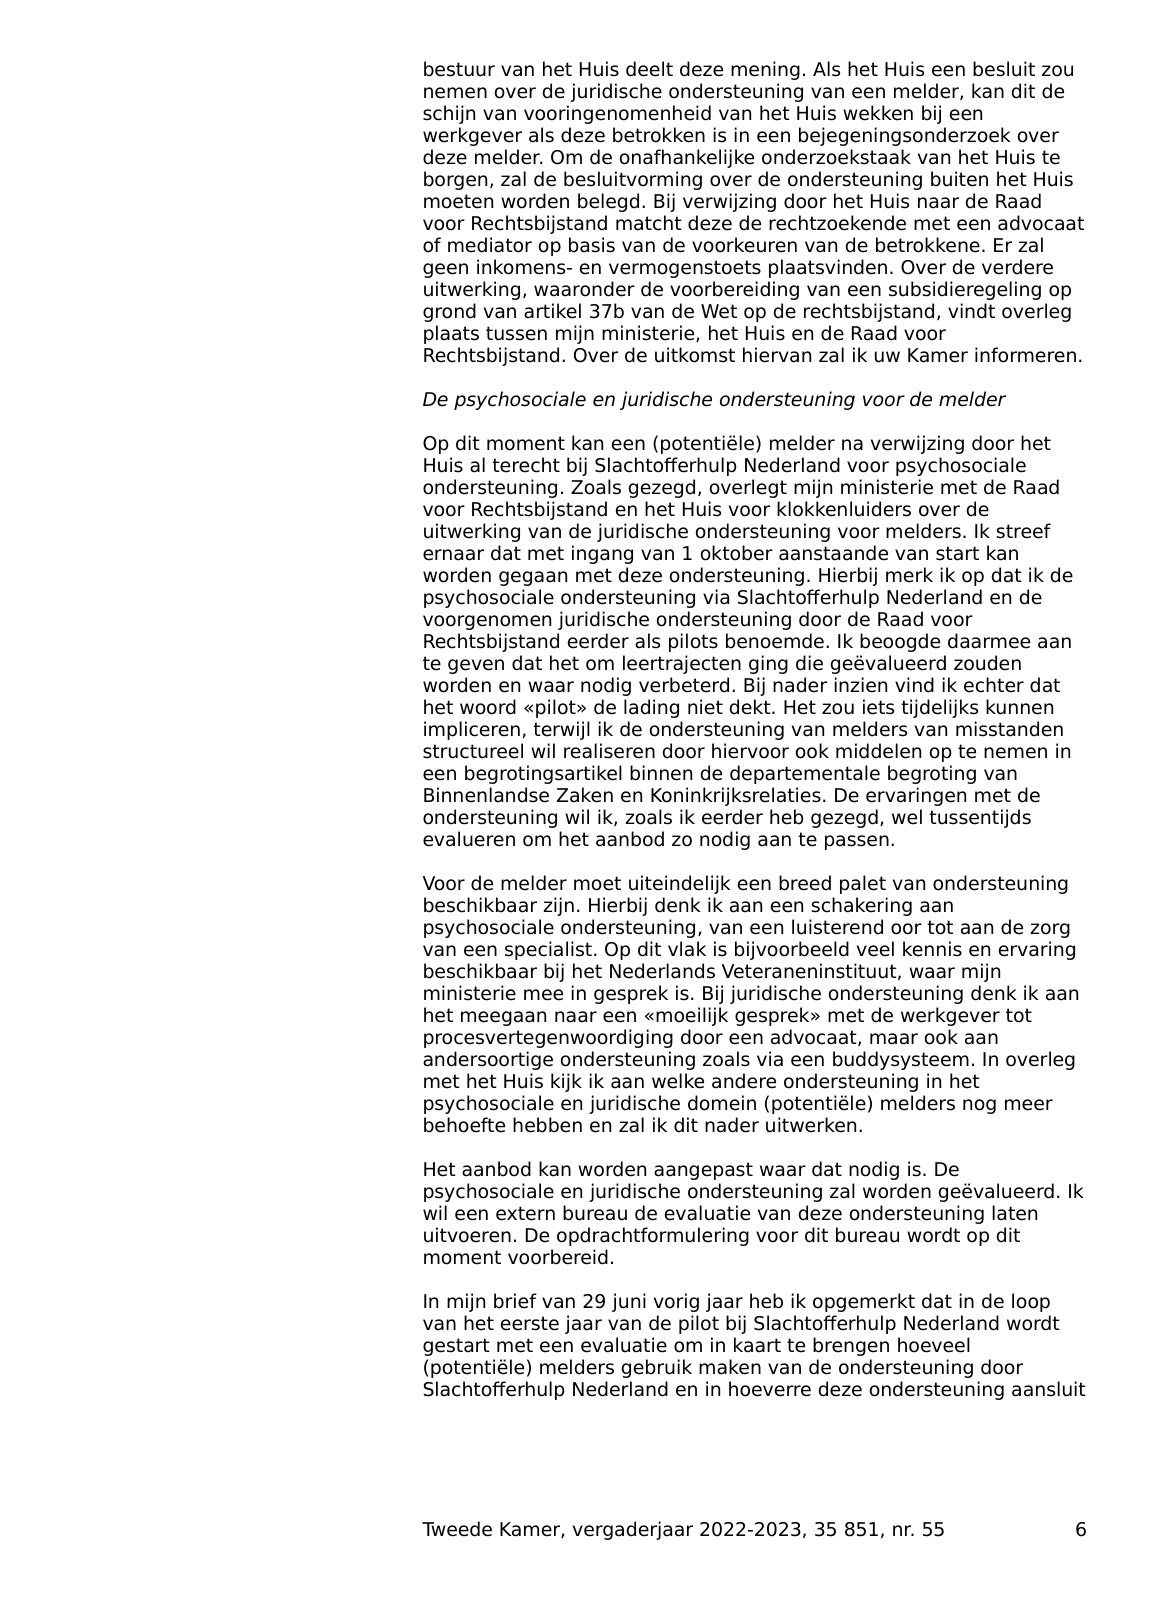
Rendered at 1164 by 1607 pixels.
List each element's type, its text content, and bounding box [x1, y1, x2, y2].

text Voor de melder moet uiteindelijk een breed palet van ondersteuning beschikbaar zijn. Hierbij denk ik aan een schakering aan psychosociale ondersteuning, van een luisterend oor tot aan de zorg van een specialist. Op dit vlak is bijvoorbeeld veel kennis en ervaring beschikbaar bij het Nederlands Veteraneninstituut, waar mijn ministerie mee in gesprek is. Bij juridische ondersteuning denk ik aan het meegaan naar een «moeilijk gesprek» met de werkgever tot procesvertegenwoordiging door een advocaat, maar ook aan andersoortige ondersteuning zoals via een buddysysteem. In overleg met het Huis kijk ik aan welke andere ondersteuning in het psychosociale en juridische domein (potentiële) melders nog meer behoefte hebben en zal ik dit nader uitwerken. [422, 873, 1087, 1137]
text bestuur van het Huis deelt deze mening. Als het Huis een besluit zou nemen over de juridische ondersteuning van een melder, kan dit de schijn van vooringenomenheid van het Huis wekken bij een werkgever als deze betrokken is in een bejegeningsonderzoek over deze melder. Om de onafhankelijke onderzoekstaak van het Huis te borgen, zal de besluitvorming over de ondersteuning buiten het Huis moeten worden belegd. Bij verwijzing door het Huis naar de Raad voor Rechtsbijstand matcht deze de rechtzoekende met een advocaat of mediator op basis van de voorkeuren van de betrokkene. Er zal geen inkomens- en vermogenstoets plaatsvinden. Over de verdere uitwerking, waaronder de voorbereiding van een subsidieregeling op grond van artikel 37b van de Wet op de rechtsbijstand, vindt overleg plaats tussen mijn ministerie, het Huis en de Raad voor Rechtsbijstand. Over de uitkomst hiervan zal ik uw Kamer informeren. [422, 59, 1087, 367]
text In mijn brief van 29 juni vorig jaar heb ik opgemerkt dat in de loop van het eerste jaar van de pilot bij Slachtofferhulp Nederland wordt gestart met een evaluatie om in kaart te brengen hoeveel (potentiële) melders gebruik maken van de ondersteuning door Slachtofferhulp Nederland en in hoeverre deze ondersteuning aansluit [422, 1291, 1087, 1401]
text Het aanbod kan worden aangepast waar dat nodig is. De psychosociale en juridische ondersteuning zal worden geëvalueerd. Ik wil een extern bureau de evaluatie van deze ondersteuning laten uitvoeren. De opdrachtformulering voor dit bureau wordt op dit moment voorbereid. [422, 1159, 1087, 1269]
text Op dit moment kan een (potentiële) melder na verwijzing door het Huis al terecht bij Slachtofferhulp Nederland voor psychosociale ondersteuning. Zoals gezegd, overlegt mijn ministerie met de Raad voor Rechtsbijstand en het Huis voor klokkenluiders over de uitwerking van de juridische ondersteuning voor melders. Ik streef ernaar dat met ingang van 1 oktober aanstaande van start kan worden gegaan met deze ondersteuning. Hierbij merk ik op dat ik de psychosociale ondersteuning via Slachtofferhulp Nederland en de voorgenomen juridische ondersteuning door de Raad voor Rechtsbijstand eerder als pilots benoemde. Ik beoogde daarmee aan te geven dat het om leertrajecten ging die geëvalueerd zouden worden en waar nodig verbeterd. Bij nader inzien vind ik echter dat het woord «pilot» de lading niet dekt. Het zou iets tijdelijks kunnen impliceren, terwijl ik de ondersteuning van melders van misstanden structureel wil realiseren door hiervoor ook middelen op te nemen in een begrotingsartikel binnen de departementale begroting van Binnenlandse Zaken en Koninkrijksrelaties. De ervaringen met de ondersteuning wil ik, zoals ik eerder heb gezegd, wel tussentijds evalueren om het aanbod zo nodig aan te passen. [422, 433, 1087, 851]
subtitle De psychosociale en juridische ondersteuning voor de melder [422, 389, 1087, 411]
